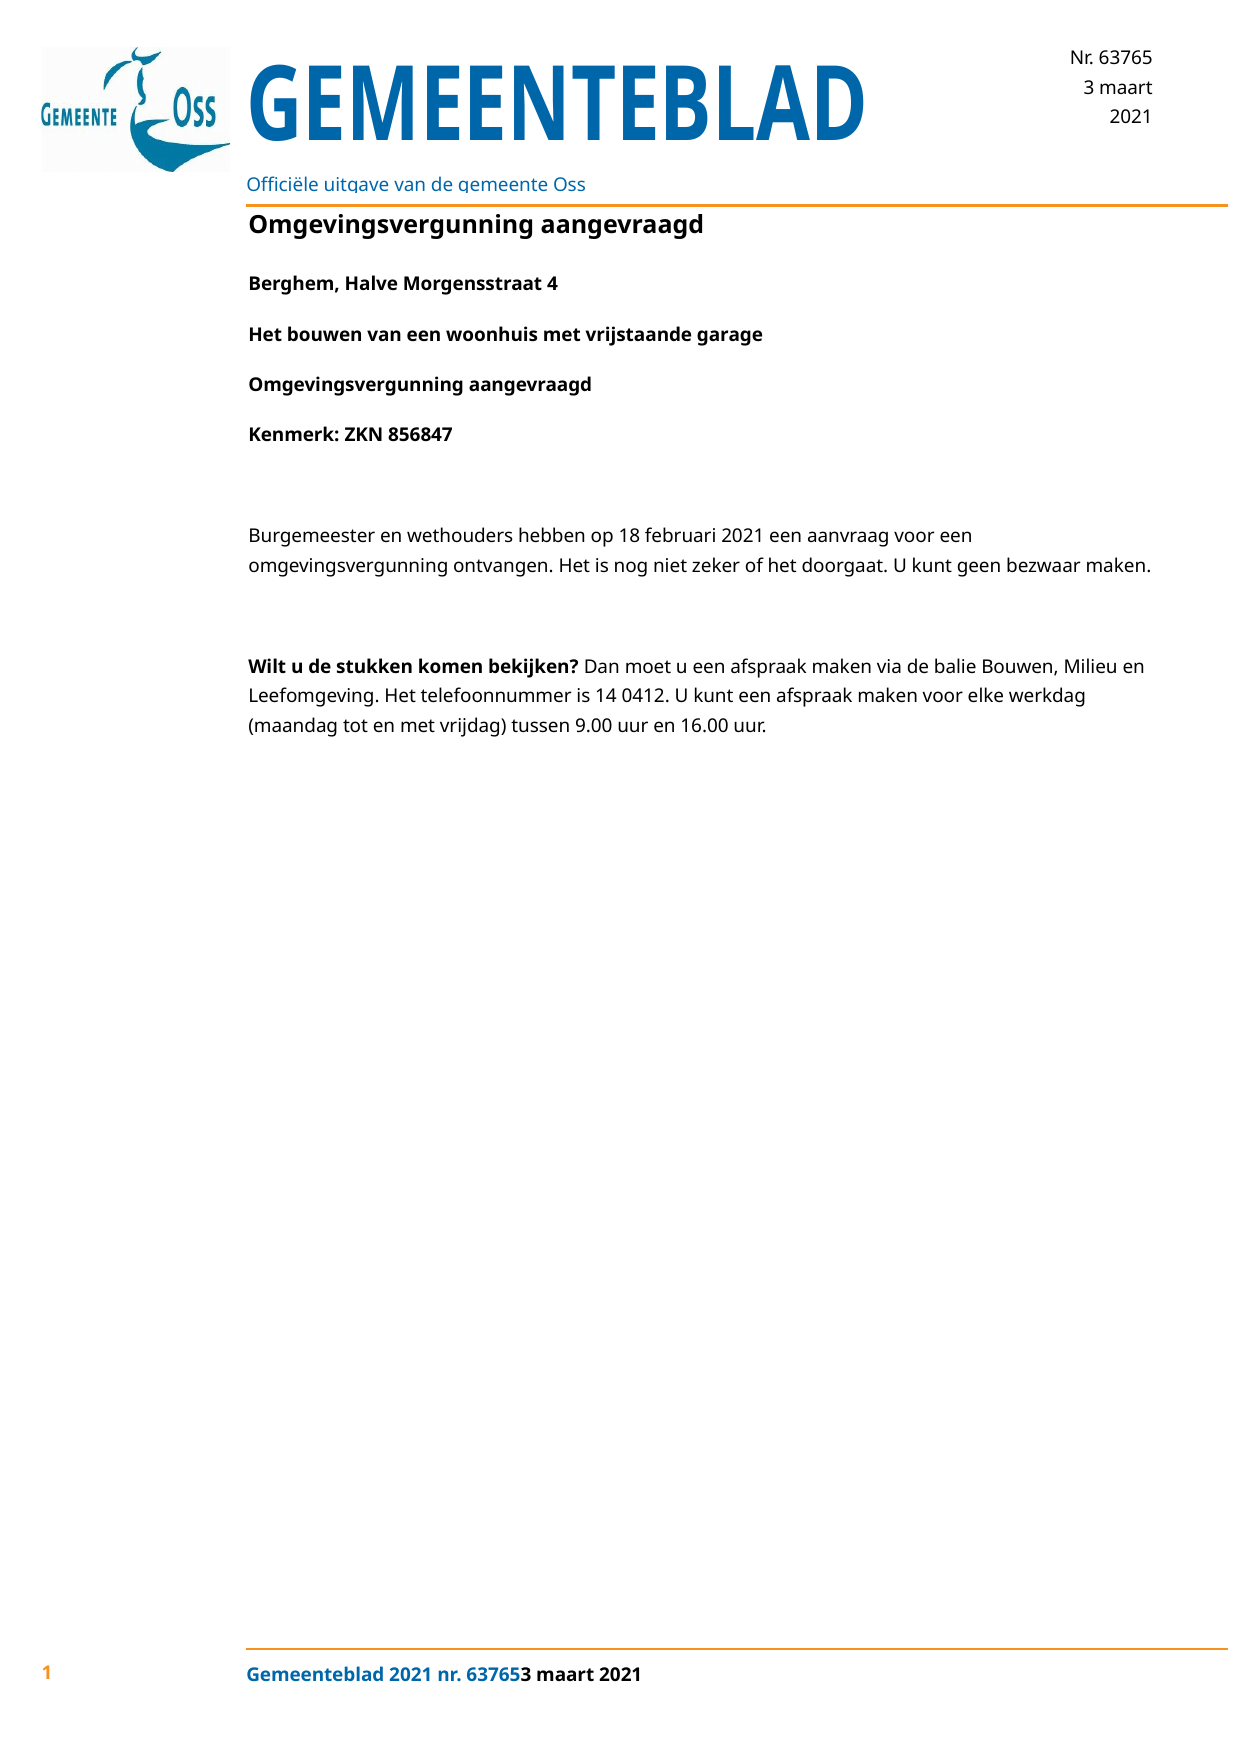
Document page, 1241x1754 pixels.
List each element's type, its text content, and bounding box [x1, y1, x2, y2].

text Kenmerk: ZKN 856847 [248, 422, 1152, 447]
text Burgemeester en wethouders hebben op 18 februari 2021 een aanvraag voor een omgevingsvergunning ontvangen. Het is nog niet zeker of het doorgaat. U kunt geen bezwaar maken. [248, 522, 1152, 578]
text Omgevingsvergunning aangevraagd [248, 371, 1152, 397]
text Omgevingsvergunning aangevraagd [248, 207, 1152, 241]
text Berghem, Halve Morgensstraat 4 [248, 270, 1152, 296]
text Het bouwen van een woonhuis met vrijstaande garage [248, 321, 1152, 346]
text Wilt u de stukken komen bekijken? Dan moet u een afspraak maken via de balie Bouwen, Milieu en Leefomgeving. Het telefoonnummer is 14 0412. U kunt een afspraak maken voor elke werkdag (maandag tot en met vrijdag) tussen 9.00 uur en 16.00 uur. [248, 653, 1152, 738]
picture [41, 47, 231, 172]
